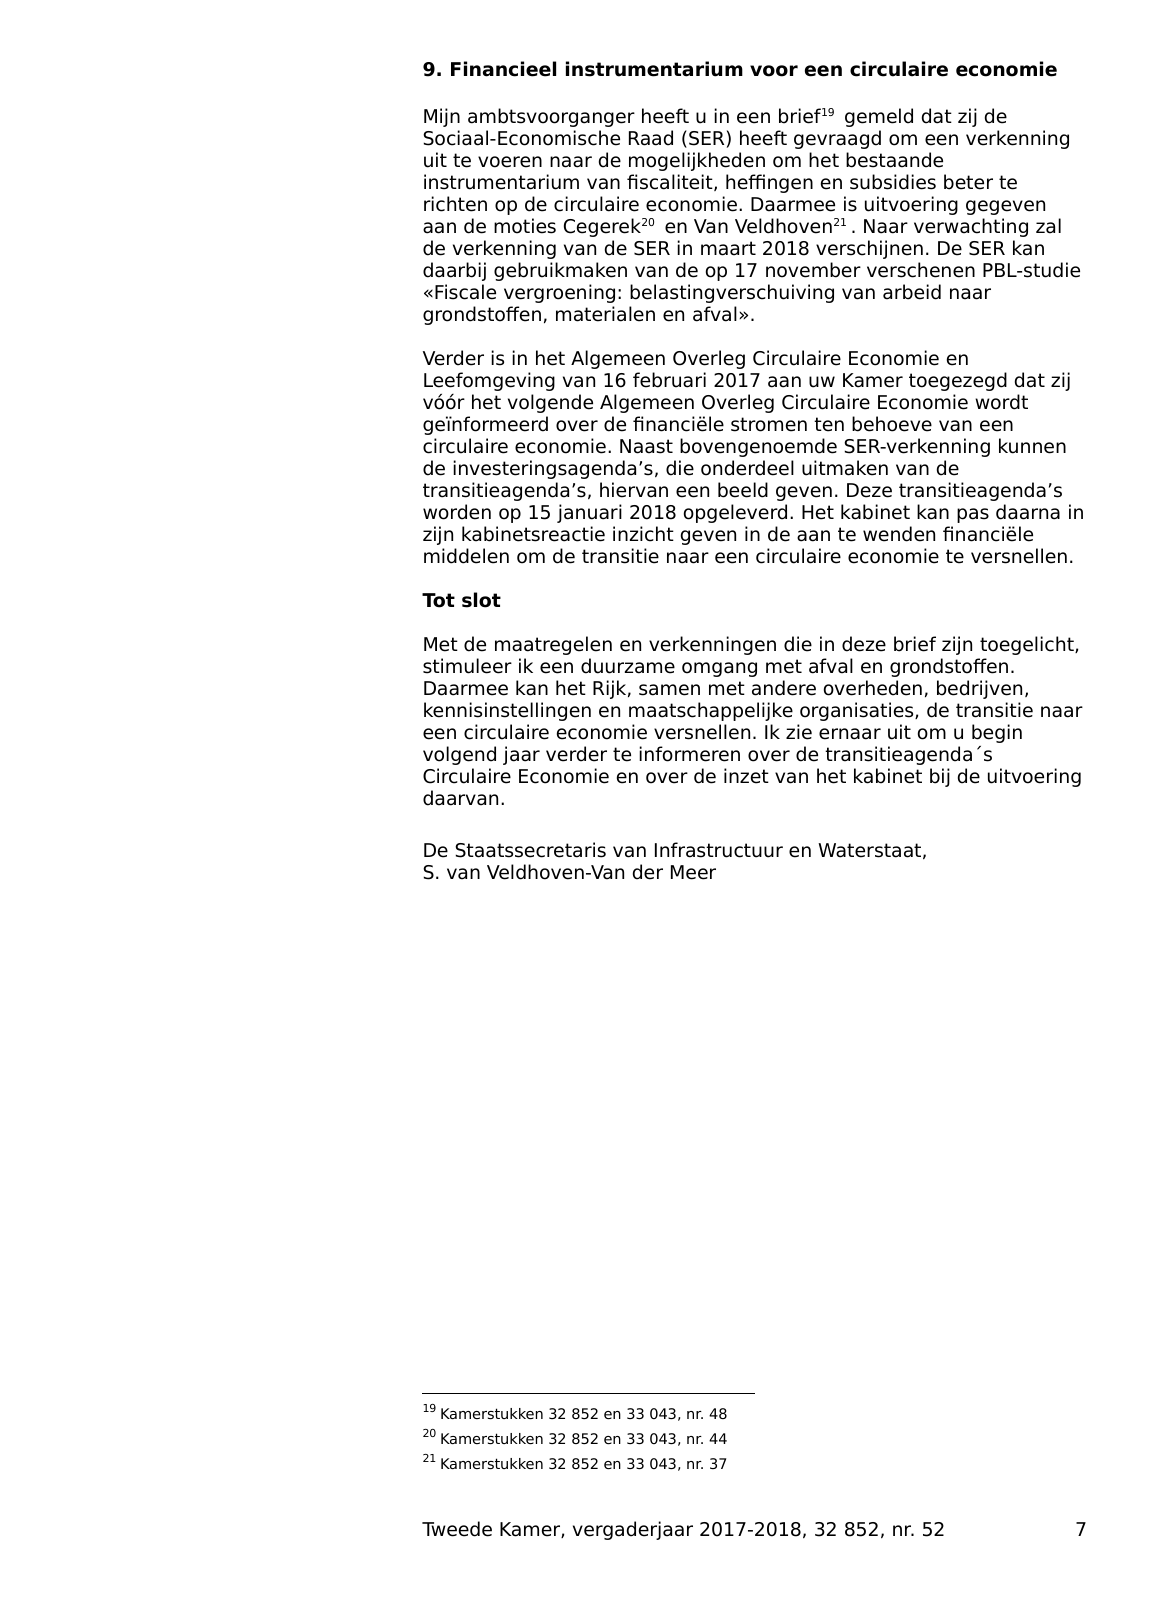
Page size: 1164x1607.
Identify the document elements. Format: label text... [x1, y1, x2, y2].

subtitle 9. Financieel instrumentarium voor een circulaire economie [422, 59, 1087, 81]
text Mijn ambtsvoorganger heeft u in een brief gemeld dat zij de Sociaal-Economische Raad (SER) heeft gevraagd om een verkenning uit te voeren naar de mogelijkheden om het bestaande instrumentarium van fiscaliteit, heffingen en subsidies beter te richten op de circulaire economie. Daarmee is uitvoering gegeven aan de moties Cegerek en Van Veldhoven. Naar verwachting zal de verkenning van de SER in maart 2018 verschijnen. De SER kan daarbij gebruikmaken van de op 17 november verschenen PBL-studie «Fiscale vergroening: belastingverschuiving van arbeid naar grondstoffen, materialen en afval». [422, 106, 1087, 326]
text Kamerstukken 32 852 en 33 043, nr. 48 [422, 1402, 1087, 1424]
text Kamerstukken 32 852 en 33 043, nr. 37 [422, 1452, 1087, 1474]
text Met de maatregelen en verkenningen die in deze brief zijn toegelicht, stimuleer ik een duurzame omgang met afval en grondstoffen. Daarmee kan het Rijk, samen met andere overheden, bedrijven, kennisinstellingen en maatschappelijke organisaties, de transitie naar een circulaire economie versnellen. Ik zie ernaar uit om u begin volgend jaar verder te informeren over de transitieagenda´s Circulaire Economie en over de inzet van het kabinet bij de uitvoering daarvan. [422, 634, 1087, 810]
text De Staatssecretaris van Infrastructuur en Waterstaat, S. van Veldhoven-Van der Meer [422, 840, 1087, 884]
text Verder is in het Algemeen Overleg Circulaire Economie en Leefomgeving van 16 februari 2017 aan uw Kamer toegezegd dat zij vóór het volgende Algemeen Overleg Circulaire Economie wordt geïnformeerd over de financiële stromen ten behoeve van een circulaire economie. Naast bovengenoemde SER-verkenning kunnen de investeringsagenda’s, die onderdeel uitmaken van de transitieagenda’s, hiervan een beeld geven. Deze transitieagenda’s worden op 15 januari 2018 opgeleverd. Het kabinet kan pas daarna in zijn kabinetsreactie inzicht geven in de aan te wenden financiële middelen om de transitie naar een circulaire economie te versnellen. [422, 348, 1087, 568]
text Kamerstukken 32 852 en 33 043, nr. 44 [422, 1427, 1087, 1449]
subtitle Tot slot [422, 590, 1087, 612]
